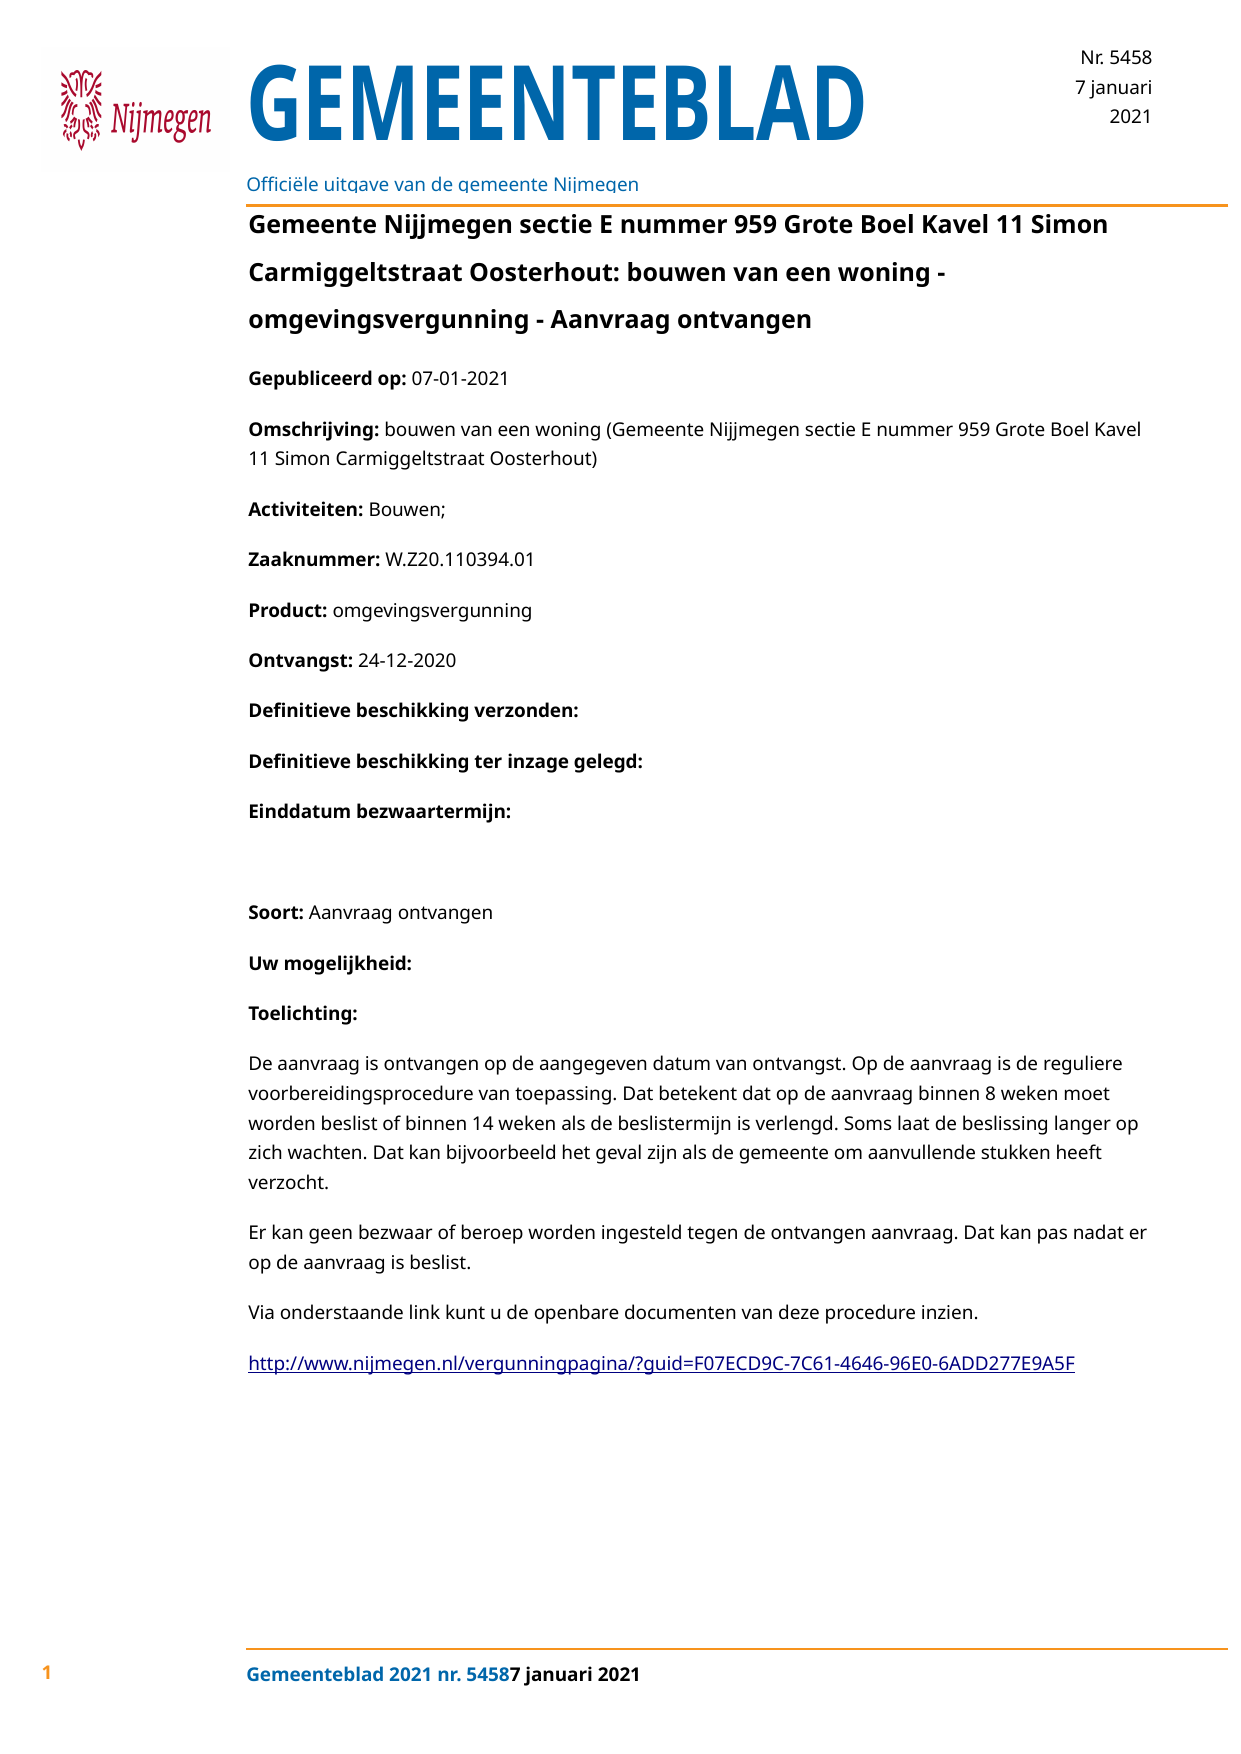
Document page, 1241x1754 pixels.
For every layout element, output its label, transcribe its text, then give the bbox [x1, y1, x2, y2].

text Er kan geen bezwaar of beroep worden ingesteld tegen de ontvangen aanvraag. Dat kan pas nadat er op de aanvraag is beslist. [248, 1219, 1152, 1274]
text Definitieve beschikking verzonden: [248, 698, 1152, 723]
text Product: omgevingsvergunning [248, 597, 1152, 622]
text Gepubliceerd op: 07-01-2021 [248, 366, 1152, 391]
picture [41, 47, 231, 172]
text De aanvraag is ontvangen op de aangegeven datum van ontvangst. Op de aanvraag is de reguliere voorbereidingsprocedure van toepassing. Dat betekent dat op de aanvraag binnen 8 weken moet worden beslist of binnen 14 weken als de beslistermijn is verlengd. Soms laat de beslissing langer op zich wachten. Dat kan bijvoorbeeld het geval zijn als de gemeente om aanvullende stukken heeft verzocht. [248, 1051, 1152, 1194]
text Toelichting: [248, 1000, 1152, 1026]
text Zaaknummer: W.Z20.110394.01 [248, 546, 1152, 572]
text Via onderstaande link kunt u de openbare documenten van deze procedure inzien. [248, 1299, 1152, 1325]
text Uw mogelijkheid: [248, 950, 1152, 975]
text Ontvangst: 24-12-2020 [248, 647, 1152, 673]
text http://www.nijmegen.nl/vergunningpagina/?guid=F07ECD9C-7C61-4646-96E0-6ADD277E9A5F [248, 1350, 1152, 1375]
text Omschrijving: bouwen van een woning (Gemeente Nijjmegen sectie E nummer 959 Grote Boel Kavel 11 Simon Carmiggeltstraat Oosterhout) [248, 416, 1152, 471]
text Gemeente Nijjmegen sectie E nummer 959 Grote Boel Kavel 11 Simon Carmiggeltstraat Oosterhout: bouwen van een woning - omgevingsvergunning - Aanvraag ontvangen [248, 207, 1152, 336]
text Soort: Aanvraag ontvangen [248, 899, 1152, 925]
text Definitieve beschikking ter inzage gelegd: [248, 748, 1152, 774]
text Einddatum bezwaartermijn: [248, 798, 1152, 824]
text Activiteiten: Bouwen; [248, 496, 1152, 522]
